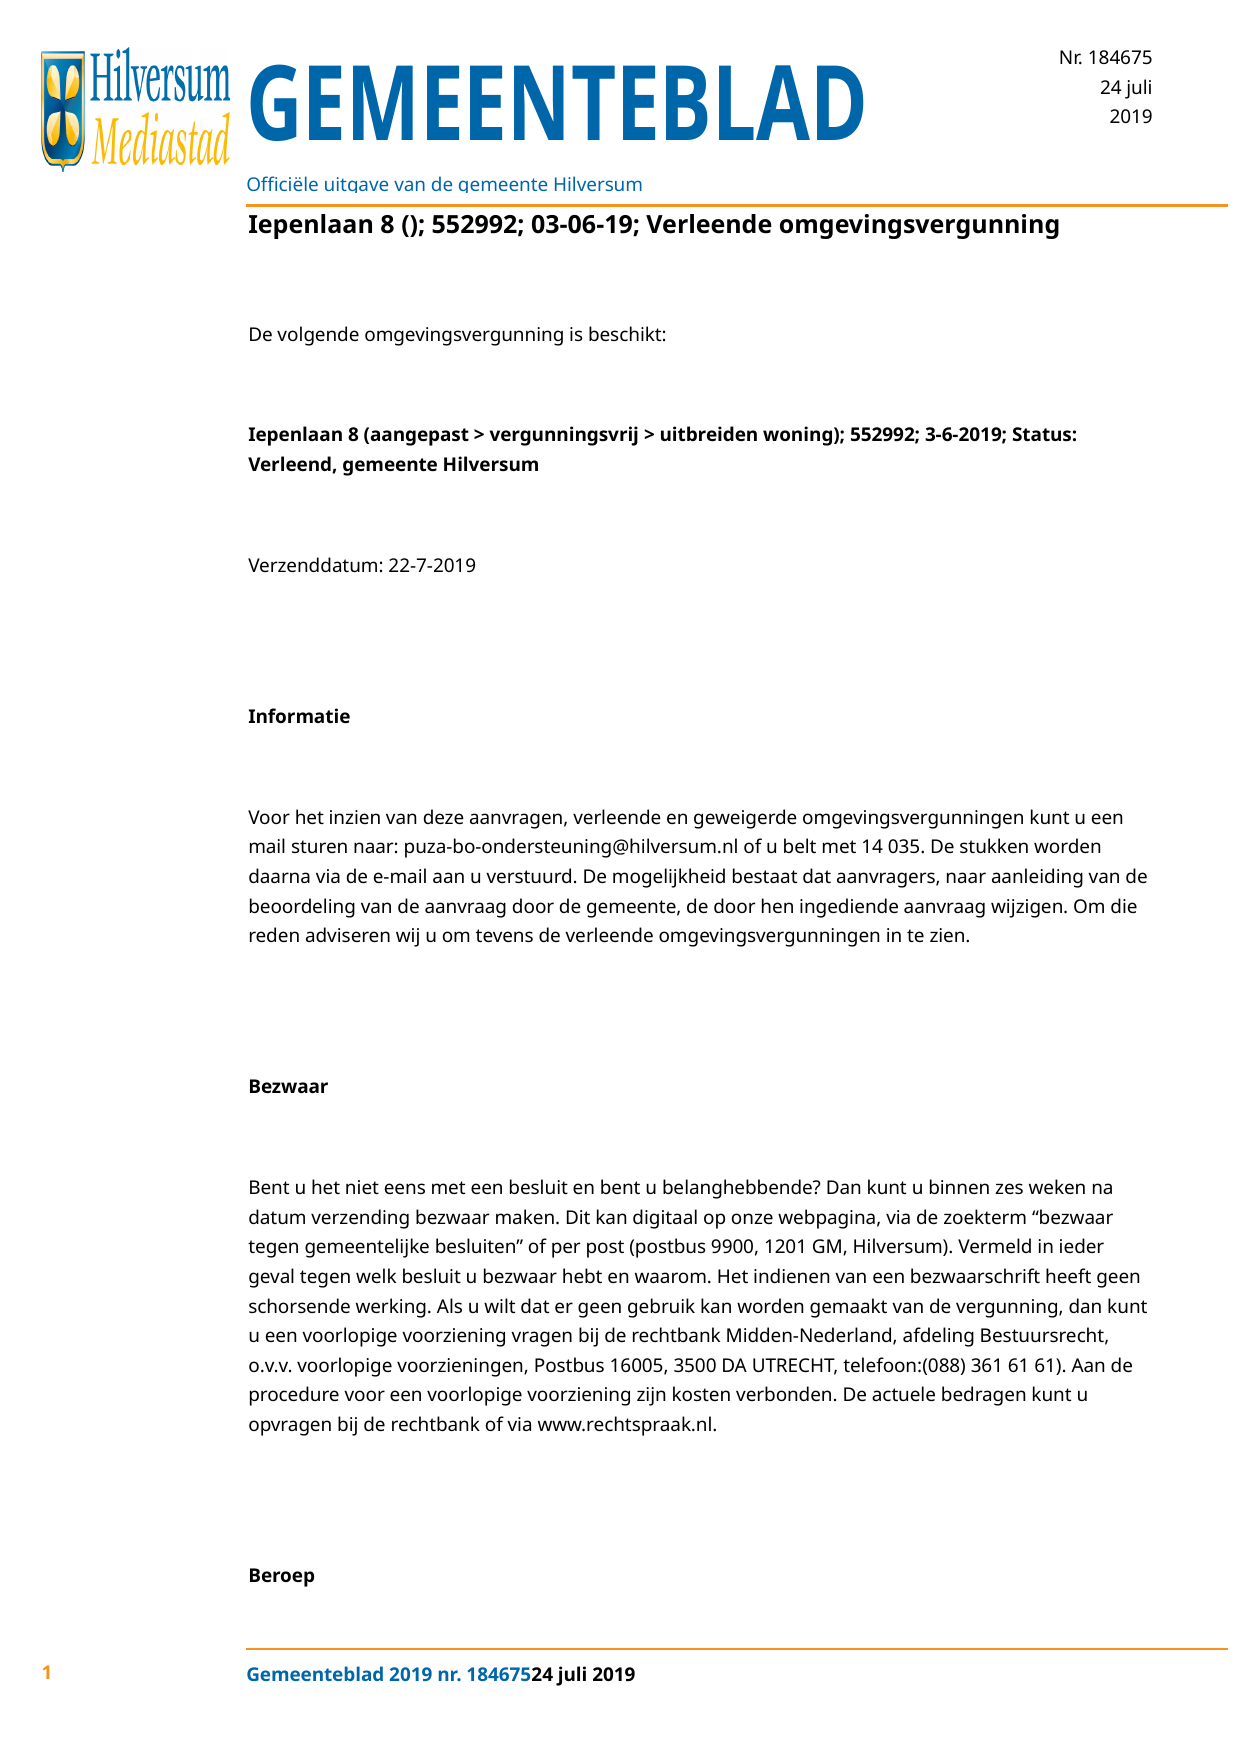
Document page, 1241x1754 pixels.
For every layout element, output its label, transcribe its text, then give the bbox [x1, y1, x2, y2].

text Iepenlaan 8 (); 552992; 03-06-19; Verleende omgevingsvergunning [248, 207, 1152, 241]
text Bent u het niet eens met een besluit en bent u belanghebbende? Dan kunt u binnen zes weken na datum verzending bezwaar maken. Dit kan digitaal op onze webpagina, via de zoekterm “bezwaar tegen gemeentelijke besluiten” of per post (postbus 9900, 1201 GM, Hilversum). Vermeld in ieder geval tegen welk besluit u bezwaar hebt en waarom. Het indienen van een bezwaarschrift heeft geen schorsende werking. Als u wilt dat er geen gebruik kan worden gemaakt van de vergunning, dan kunt u een voorlopige voorziening vragen bij de rechtbank Midden-Nederland, afdeling Bestuursrecht, o.v.v. voorlopige voorzieningen, Postbus 16005, 3500 DA UTRECHT, telefoon:(088) 361 61 61). Aan de procedure voor een voorlopige voorziening zijn kosten verbonden. De actuele bedragen kunt u opvragen bij de rechtbank of via www.rechtspraak.nl. [248, 1174, 1152, 1437]
text Bezwaar [248, 1074, 1152, 1099]
text De volgende omgevingsvergunning is beschikt: [248, 321, 1152, 346]
picture [41, 47, 231, 172]
text Iepenlaan 8 (aangepast > vergunningsvrij > uitbreiden woning); 552992; 3-6-2019; Status: Verleend, gemeente Hilversum [248, 422, 1152, 477]
text Informatie [248, 703, 1152, 729]
text Beroep [248, 1562, 1152, 1588]
text Verzenddatum: 22-7-2019 [248, 552, 1152, 578]
text Voor het inzien van deze aanvragen, verleende en geweigerde omgevingsvergunningen kunt u een mail sturen naar: puza-bo-ondersteuning@hilversum.nl of u belt met 14 035. De stukken worden daarna via de e-mail aan u verstuurd. De mogelijkheid bestaat dat aanvragers, naar aanleiding van de beoordeling van de aanvraag door de gemeente, de door hen ingediende aanvraag wijzigen. Om die reden adviseren wij u om tevens de verleende omgevingsvergunningen in te zien. [248, 804, 1152, 948]
